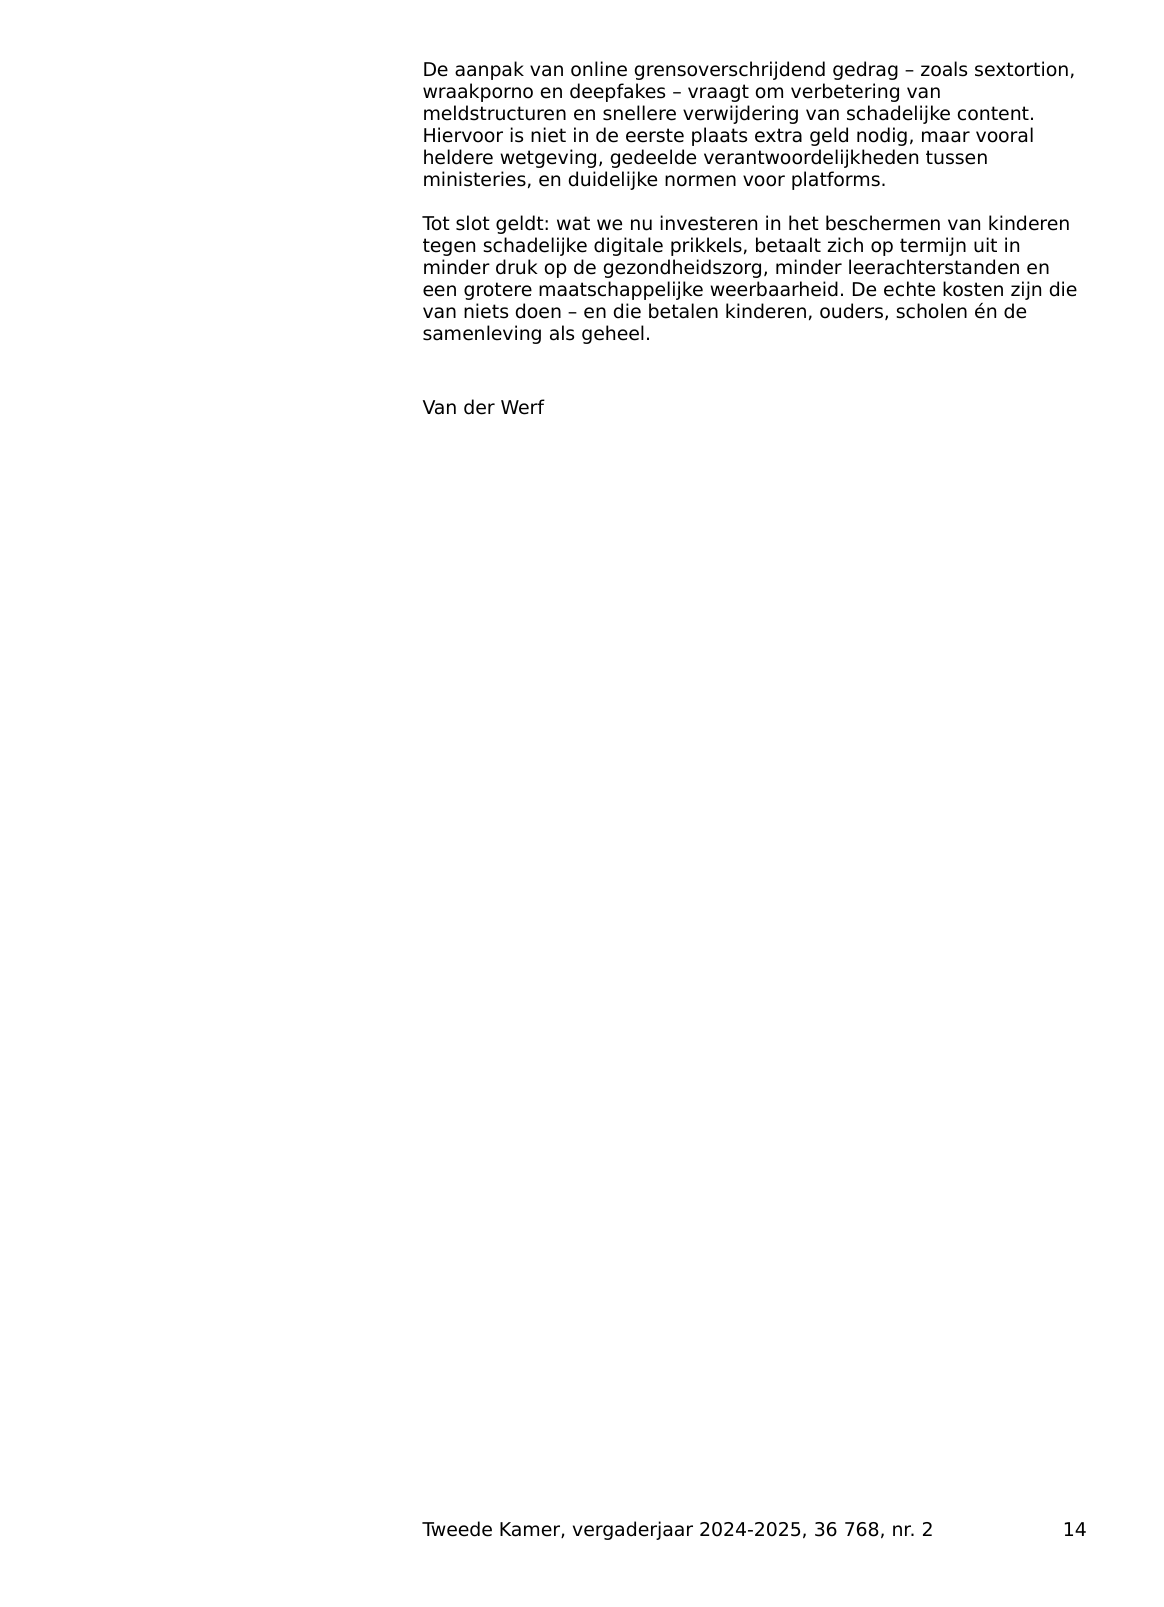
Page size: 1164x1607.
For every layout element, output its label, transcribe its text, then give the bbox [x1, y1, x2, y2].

text Tot slot geldt: wat we nu investeren in het beschermen van kinderen tegen schadelijke digitale prikkels, betaalt zich op termijn uit in minder druk op de gezondheidszorg, minder leerachterstanden en een grotere maatschappelijke weerbaarheid. De echte kosten zijn die van niets doen – en die betalen kinderen, ouders, scholen én de samenleving als geheel. [422, 213, 1087, 345]
text Van der Werf [422, 375, 1087, 419]
text De aanpak van online grensoverschrijdend gedrag – zoals sextortion, wraakporno en deepfakes – vraagt om verbetering van meldstructuren en snellere verwijdering van schadelijke content. Hiervoor is niet in de eerste plaats extra geld nodig, maar vooral heldere wetgeving, gedeelde verantwoordelijkheden tussen ministeries, en duidelijke normen voor platforms. [422, 59, 1087, 191]
